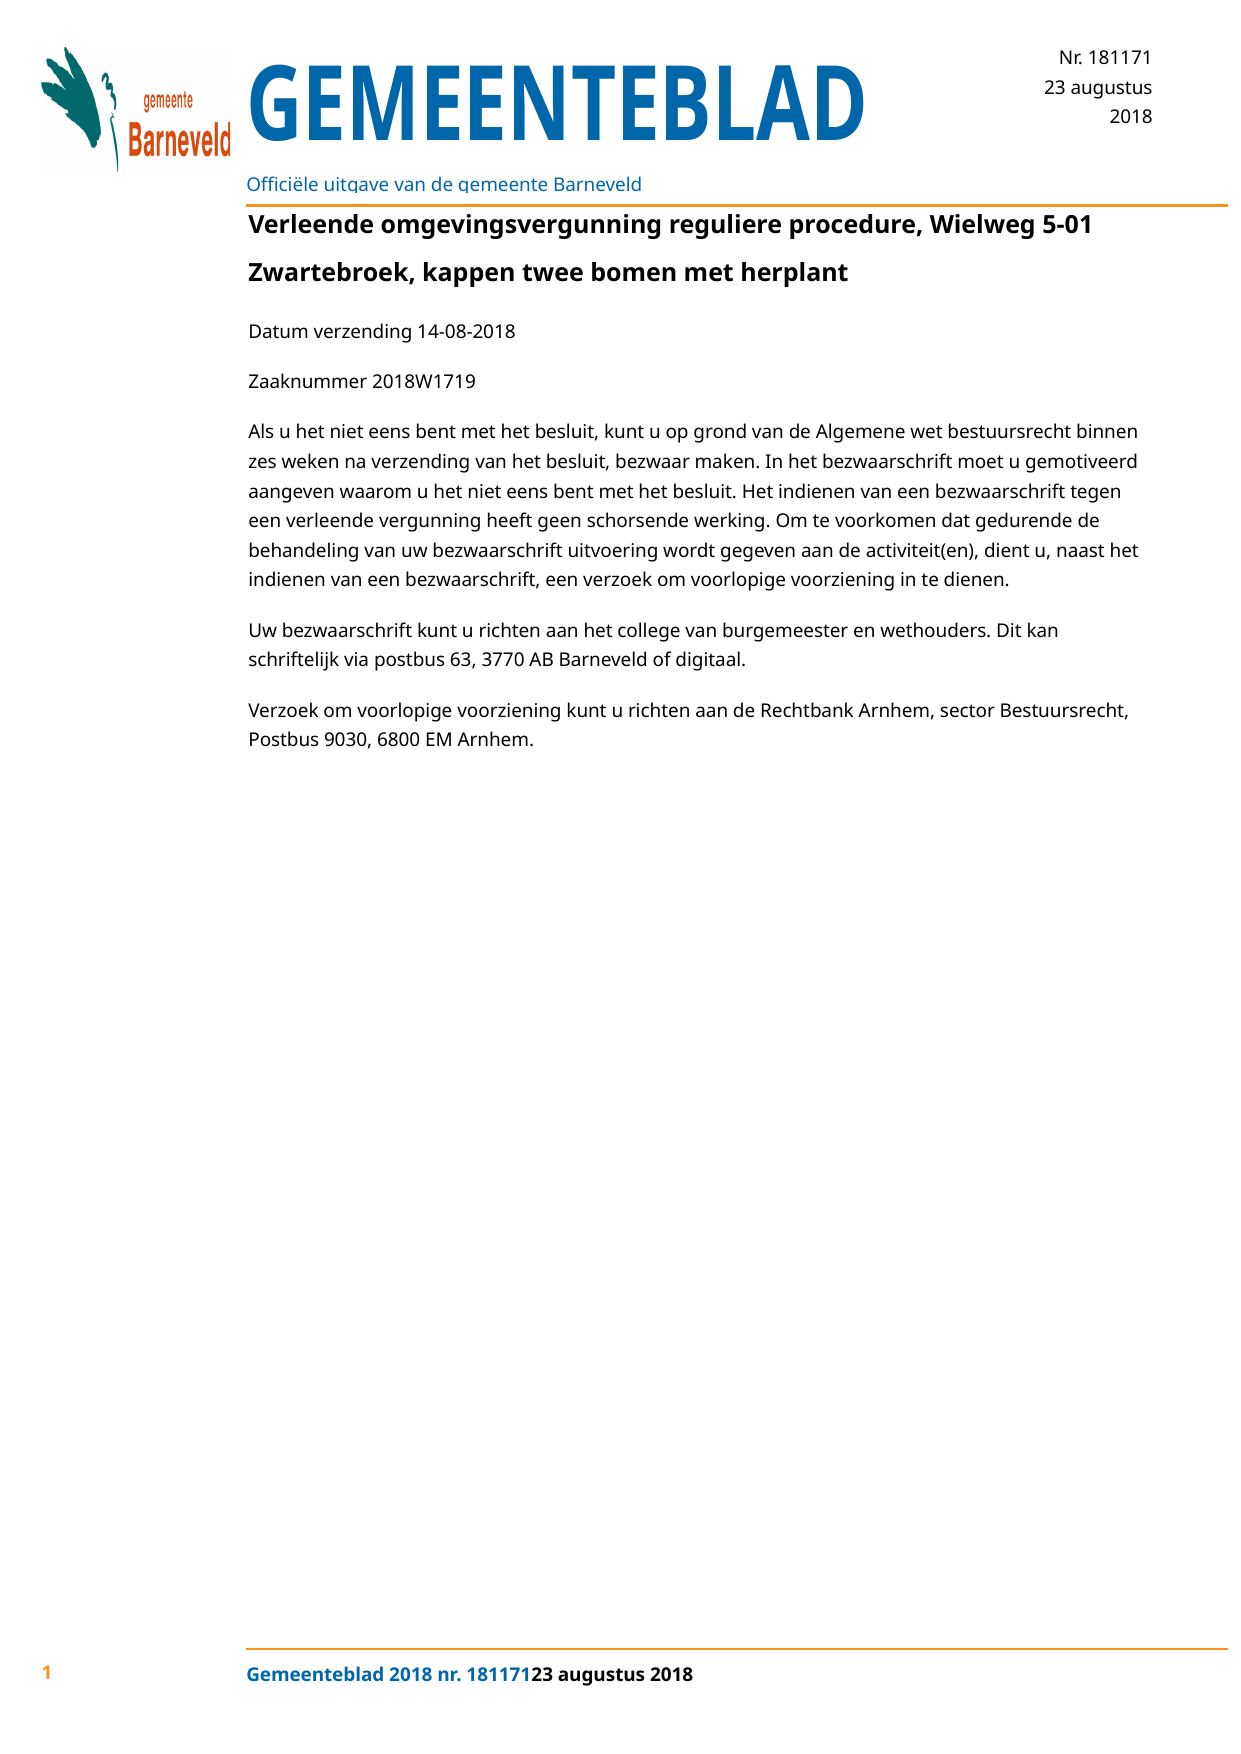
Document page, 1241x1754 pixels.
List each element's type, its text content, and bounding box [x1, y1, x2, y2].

text Verzoek om voorlopige voorziening kunt u richten aan de Rechtbank Arnhem, sector Bestuursrecht, Postbus 9030, 6800 EM Arnhem. [248, 697, 1152, 752]
text Datum verzending 14-08-2018 [248, 318, 1152, 344]
text Zaaknummer 2018W1719 [248, 368, 1152, 394]
text Uw bezwaarschrift kunt u richten aan het college van burgemeester en wethouders. Dit kan schriftelijk via postbus 63, 3770 AB Barneveld of digitaal. [248, 617, 1152, 672]
text Als u het niet eens bent met het besluit, kunt u op grond van de Algemene wet bestuursrecht binnen zes weken na verzending van het besluit, bezwaar maken. In het bezwaarschrift moet u gemotiveerd aangeven waarom u het niet eens bent met het besluit. Het indienen van een bezwaarschrift tegen een verleende vergunning heeft geen schorsende werking. Om te voorkomen dat gedurende de behandeling van uw bezwaarschrift uitvoering wordt gegeven aan de activiteit(en), dient u, naast het indienen van een bezwaarschrift, een verzoek om voorlopige voorziening in te dienen. [248, 419, 1152, 592]
picture [41, 47, 231, 172]
text Verleende omgevingsvergunning reguliere procedure, Wielweg 5-01 Zwartebroek, kappen twee bomen met herplant [248, 207, 1152, 288]
